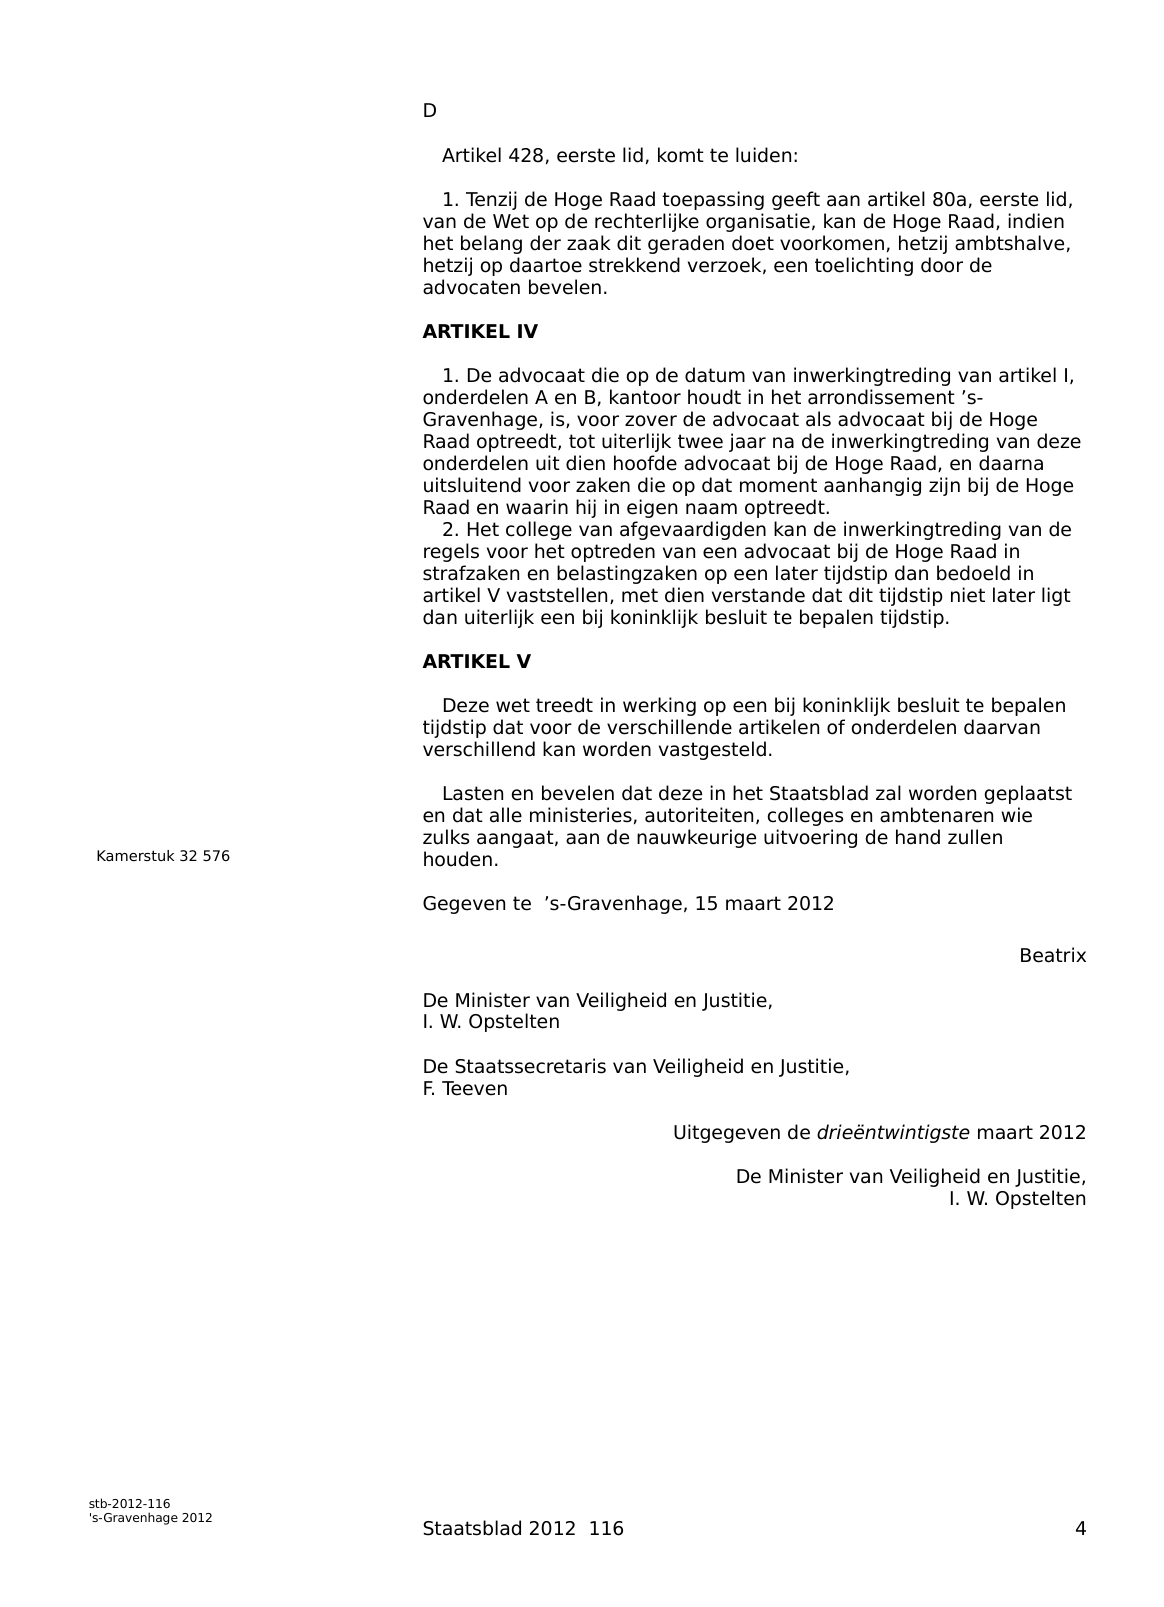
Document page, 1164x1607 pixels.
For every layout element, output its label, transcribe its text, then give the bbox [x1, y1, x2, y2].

text De Minister van Veiligheid en Justitie, I. W. Opstelten [422, 989, 1087, 1033]
text Lasten en bevelen dat deze in het Staatsblad zal worden geplaatst en dat alle ministeries, autoriteiten, colleges en ambtenaren wie zulks aangaat, aan de nauwkeurige uitvoering de hand zullen houden. [422, 783, 1087, 871]
text Beatrix [422, 945, 1087, 967]
text 2. Het college van afgevaardigden kan de inwerkingtreding van de regels voor het optreden van een advocaat bij de Hoge Raad in strafzaken en belastingzaken op een later tijdstip dan bedoeld in artikel V vaststellen, met dien verstande dat dit tijdstip niet later ligt dan uiterlijk een bij koninklijk besluit te bepalen tijdstip. [422, 519, 1087, 629]
text Artikel 428, eerste lid, komt te luiden: [422, 144, 1087, 167]
text 's-Gravenhage 2012 [88, 1511, 323, 1525]
text Kamerstuk 32 576 [77, 848, 396, 865]
subtitle ARTIKEL IV [422, 321, 1087, 343]
text De Staatssecretaris van Veiligheid en Justitie, F. Teeven [422, 1056, 1087, 1099]
text Deze wet treedt in werking op een bij koninklijk besluit te bepalen tijdstip dat voor de verschillende artikelen of onderdelen daarvan verschillend kan worden vastgesteld. [422, 695, 1087, 761]
text 1. De advocaat die op de datum van inwerkingtreding van artikel I, onderdelen A en B, kantoor houdt in het arrondissement ’s-Gravenhage, is, voor zover de advocaat als advocaat bij de Hoge Raad optreedt, tot uiterlijk twee jaar na de inwerkingtreding van deze onderdelen uit dien hoofde advocaat bij de Hoge Raad, en daarna uitsluitend voor zaken die op dat moment aanhangig zijn bij de Hoge Raad en waarin hij in eigen naam optreedt. [422, 365, 1087, 519]
text Gegeven te ’s-Gravenhage, 15 maart 2012 [422, 893, 1087, 915]
text De Minister van Veiligheid en Justitie, I. W. Opstelten [422, 1166, 1087, 1210]
text Uitgegeven de drieëntwintigste maart 2012 [422, 1122, 1087, 1144]
subtitle ARTIKEL V [422, 651, 1087, 673]
text stb-2012-116 [88, 1497, 323, 1511]
text 1. Tenzij de Hoge Raad toepassing geeft aan artikel 80a, eerste lid, van de Wet op de rechterlijke organisatie, kan de Hoge Raad, indien het belang der zaak dit geraden doet voorkomen, hetzij ambtshalve, hetzij op daartoe strekkend verzoek, een toelichting door de advocaten bevelen. [422, 189, 1087, 299]
text D [422, 100, 1087, 122]
